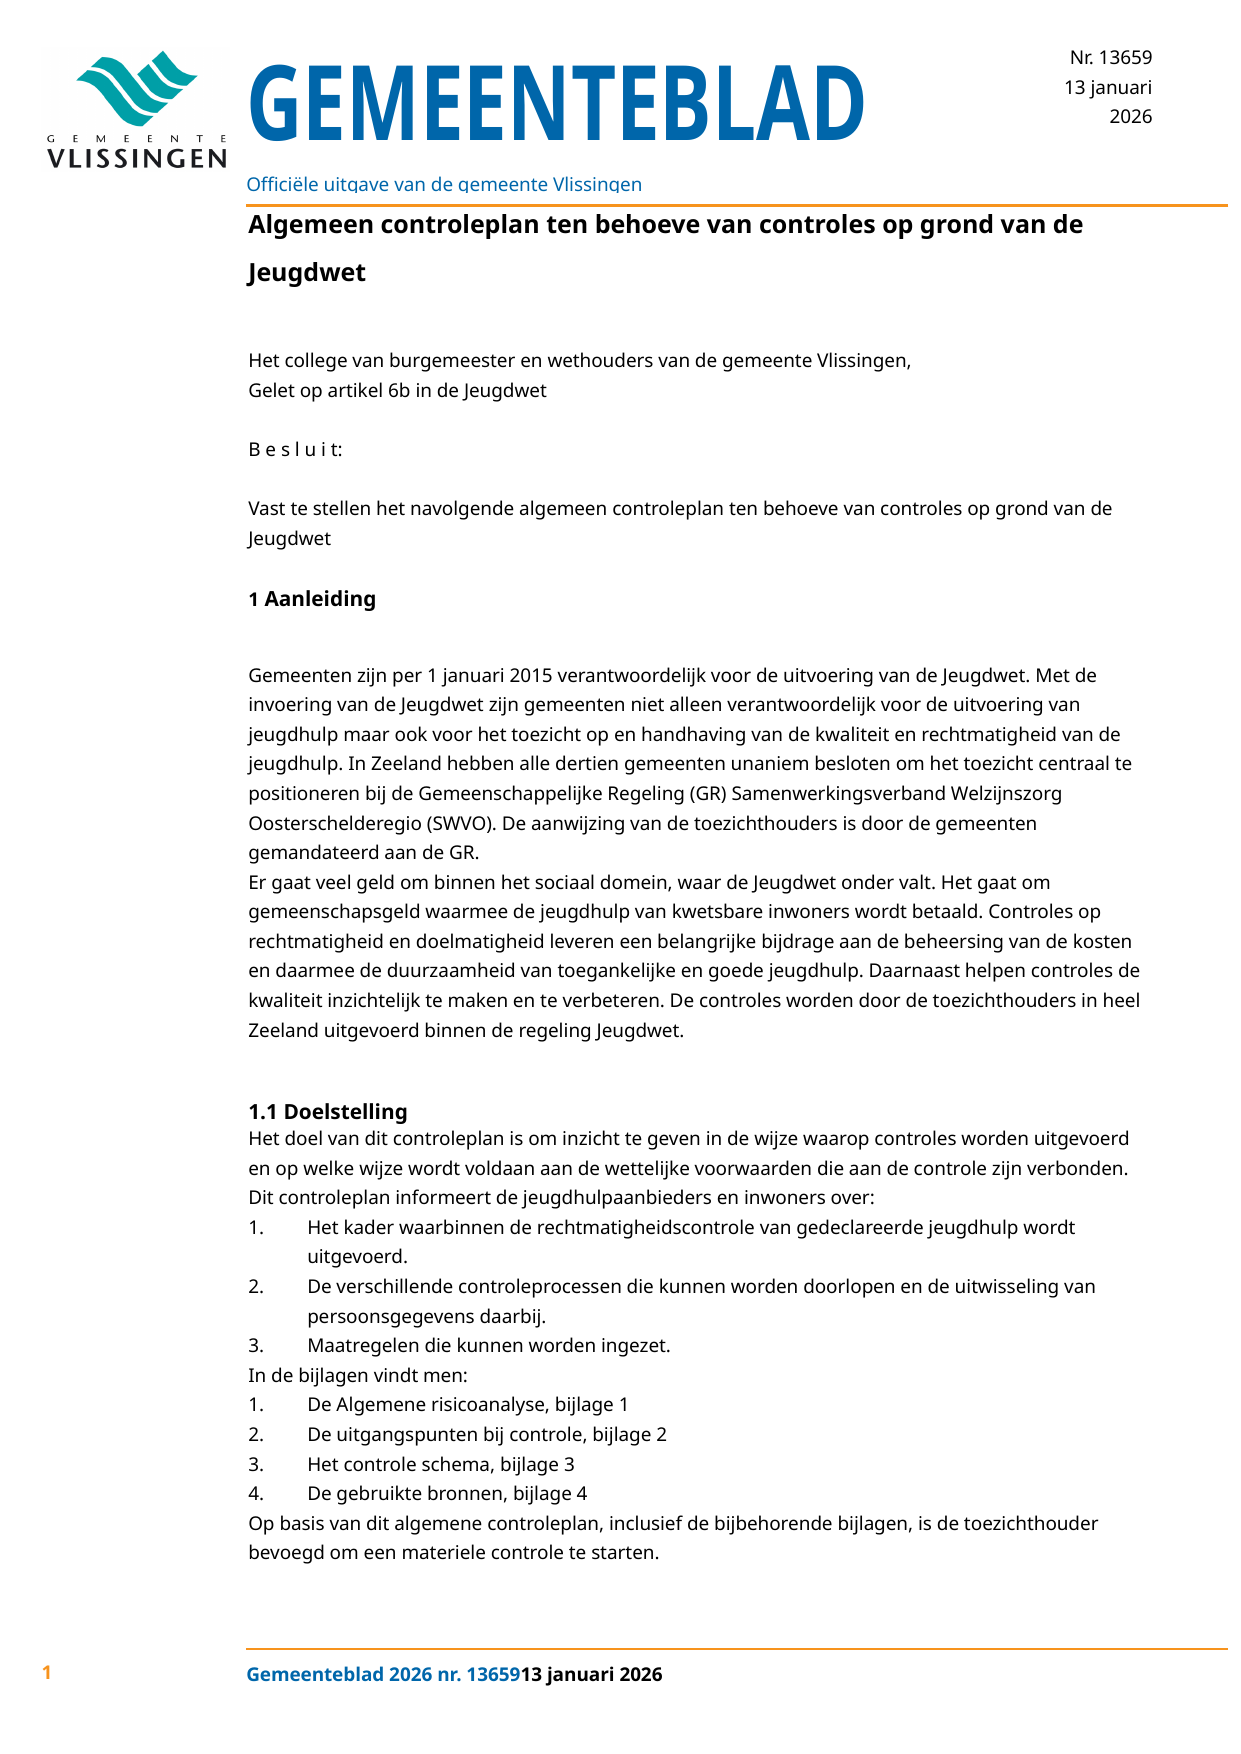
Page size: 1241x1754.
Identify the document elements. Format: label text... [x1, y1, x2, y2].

text B e s l u i t: [248, 436, 1152, 462]
text Vast te stellen het navolgende algemeen controleplan ten behoeve van controles op grond van de Jeugdwet [248, 495, 1152, 551]
text 1 Aanleiding [248, 584, 1152, 613]
list Maatregelen die kunnen worden ingezet. [248, 1332, 1152, 1358]
text 1.1 Doelstelling [248, 1097, 1152, 1125]
list Het kader waarbinnen de rechtmatigheidscontrole van gedeclareerde jeugdhulp wordt uitgevoerd. [248, 1214, 1152, 1269]
text In de bijlagen vindt men: [248, 1362, 1152, 1388]
text Er gaat veel geld om binnen het sociaal domein, waar de Jeugdwet onder valt. Het gaat om gemeenschapsgeld waarmee de jeugdhulp van kwetsbare inwoners wordt betaald. Controles op rechtmatigheid en doelmatigheid leveren een belangrijke bijdrage aan de beheersing van de kosten en daarmee de duurzaamheid van toegankelijke en goede jeugdhulp. Daarnaast helpen controles de kwaliteit inzichtelijk te maken en te verbeteren. De controles worden door de toezichthouders in heel Zeeland uitgevoerd binnen de regeling Jeugdwet. [248, 869, 1152, 1043]
text Het college van burgemeester en wethouders van de gemeente Vlissingen, [248, 347, 1152, 373]
text Gelet op artikel 6b in de Jeugdwet [248, 377, 1152, 403]
list Het controle schema, bijlage 3 [248, 1451, 1152, 1476]
text Gemeenten zijn per 1 januari 2015 verantwoordelijk voor de uitvoering van de Jeugdwet. Met de invoering van de Jeugdwet zijn gemeenten niet alleen verantwoordelijk voor de uitvoering van jeugdhulp maar ook voor het toezicht op en handhaving van de kwaliteit en rechtmatigheid van de jeugdhulp. In Zeeland hebben alle dertien gemeenten unaniem besloten om het toezicht centraal te positioneren bij de Gemeenschappelijke Regeling (GR) Samenwerkingsverband Welzijnszorg Oosterschelderegio (SWVO). De aanwijzing van de toezichthouders is door de gemeenten gemandateerd aan de GR. [248, 662, 1152, 865]
text Het doel van dit controleplan is om inzicht te geven in de wijze waarop controles worden uitgevoerd en op welke wijze wordt voldaan aan de wettelijke voorwaarden die aan de controle zijn verbonden. [248, 1125, 1152, 1181]
list De Algemene risicoanalyse, bijlage 1 [248, 1392, 1152, 1417]
text Dit controleplan informeert de jeugdhulpaanbieders en inwoners over: [248, 1184, 1152, 1210]
text Algemeen controleplan ten behoeve van controles op grond van de Jeugdwet [248, 207, 1152, 288]
list De gebruikte bronnen, bijlage 4 [248, 1480, 1152, 1506]
list De uitgangspunten bij controle, bijlage 2 [248, 1421, 1152, 1447]
text Op basis van dit algemene controleplan, inclusief de bijbehorende bijlagen, is de toezichthouder bevoegd om een materiele controle te starten. [248, 1510, 1152, 1565]
list De verschillende controleprocessen die kunnen worden doorlopen en de uitwisseling van persoonsgegevens daarbij. [248, 1273, 1152, 1328]
picture [41, 47, 231, 172]
